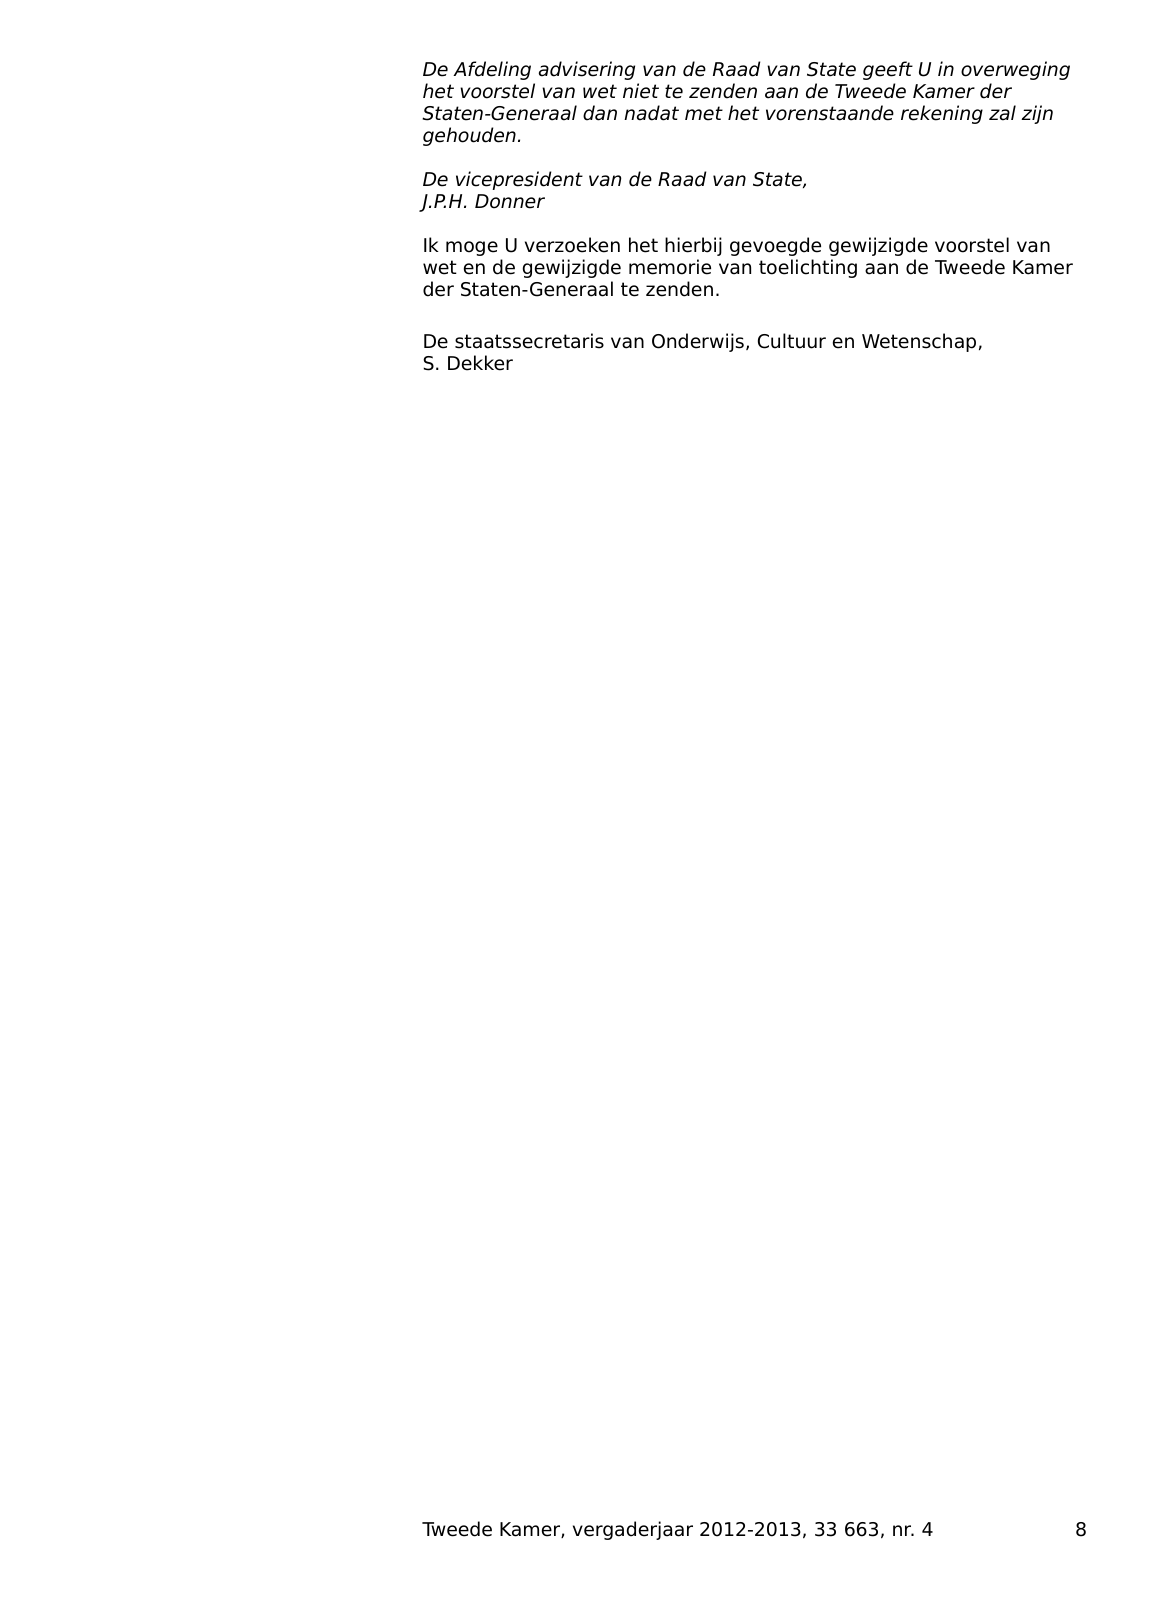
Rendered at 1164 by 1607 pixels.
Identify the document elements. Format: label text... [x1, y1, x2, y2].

text De Afdeling advisering van de Raad van State geeft U in overweging het voorstel van wet niet te zenden aan de Tweede Kamer der Staten-Generaal dan nadat met het vorenstaande rekening zal zijn gehouden. [422, 59, 1087, 147]
text De vicepresident van de Raad van State, [422, 169, 1087, 191]
text Ik moge U verzoeken het hierbij gevoegde gewijzigde voorstel van wet en de gewijzigde memorie van toelichting aan de Tweede Kamer der Staten-Generaal te zenden. [422, 235, 1087, 301]
text De staatssecretaris van Onderwijs, Cultuur en Wetenschap, S. Dekker [422, 331, 1087, 375]
text J.P.H. Donner [422, 191, 1087, 213]
